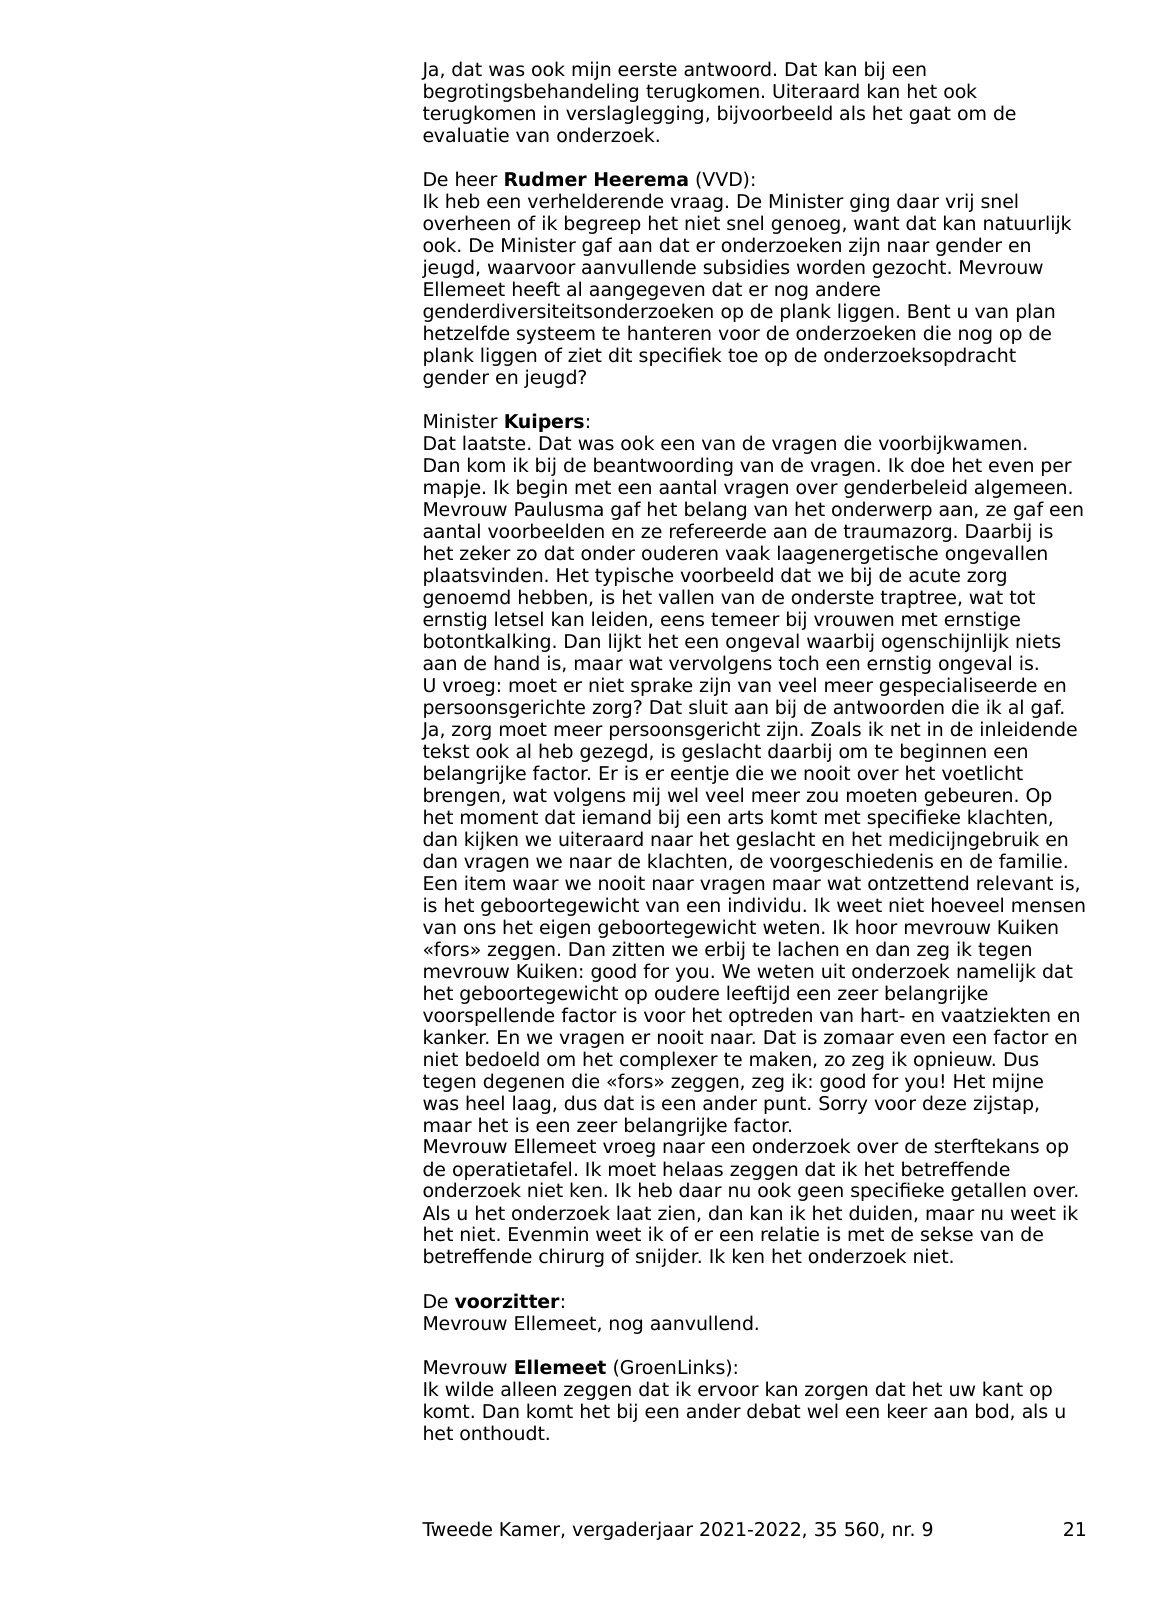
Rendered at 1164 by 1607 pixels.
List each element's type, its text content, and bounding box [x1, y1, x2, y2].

text Ja, dat was ook mijn eerste antwoord. Dat kan bij een begrotingsbehandeling terugkomen. Uiteraard kan het ook terugkomen in verslaglegging, bijvoorbeeld als het gaat om de evaluatie van onderzoek. [422, 59, 1087, 147]
text De heer Rudmer Heerema (VVD): [422, 169, 1087, 191]
text Mevrouw Ellemeet vroeg naar een onderzoek over de sterftekans op de operatietafel. Ik moet helaas zeggen dat ik het betreffende onderzoek niet ken. Ik heb daar nu ook geen specifieke getallen over. Als u het onderzoek laat zien, dan kan ik het duiden, maar nu weet ik het niet. Evenmin weet ik of er een relatie is met de sekse van de betreffende chirurg of snijder. Ik ken het onderzoek niet. [422, 1136, 1087, 1268]
text Dat laatste. Dat was ook een van de vragen die voorbijkwamen. [422, 433, 1087, 455]
text Mevrouw Ellemeet (GroenLinks): [422, 1357, 1087, 1379]
text U vroeg: moet er niet sprake zijn van veel meer gespecialiseerde en persoonsgerichte zorg? Dat sluit aan bij de antwoorden die ik al gaf. Ja, zorg moet meer persoonsgericht zijn. Zoals ik net in de inleidende tekst ook al heb gezegd, is geslacht daarbij om te beginnen een belangrijke factor. Er is er eentje die we nooit over het voetlicht brengen, wat volgens mij wel veel meer zou moeten gebeuren. Op het moment dat iemand bij een arts komt met specifieke klachten, dan kijken we uiteraard naar het geslacht en het medicijngebruik en dan vragen we naar de klachten, de voorgeschiedenis en de familie. Een item waar we nooit naar vragen maar wat ontzettend relevant is, is het geboortegewicht van een individu. Ik weet niet hoeveel mensen van ons het eigen geboortegewicht weten. Ik hoor mevrouw Kuiken «fors» zeggen. Dan zitten we erbij te lachen en dan zeg ik tegen mevrouw Kuiken: good for you. We weten uit onderzoek namelijk dat het geboortegewicht op oudere leeftijd een zeer belangrijke voorspellende factor is voor het optreden van hart- en vaatziekten en kanker. En we vragen er nooit naar. Dat is zomaar even een factor en niet bedoeld om het complexer te maken, zo zeg ik opnieuw. Dus tegen degenen die «fors» zeggen, zeg ik: good for you! Het mijne was heel laag, dus dat is een ander punt. Sorry voor deze zijstap, maar het is een zeer belangrijke factor. [422, 675, 1087, 1136]
text Minister Kuipers: [422, 411, 1087, 433]
text Mevrouw Ellemeet, nog aanvullend. [422, 1312, 1087, 1334]
text Ik heb een verhelderende vraag. De Minister ging daar vrij snel overheen of ik begreep het niet snel genoeg, want dat kan natuurlijk ook. De Minister gaf aan dat er onderzoeken zijn naar gender en jeugd, waarvoor aanvullende subsidies worden gezocht. Mevrouw Ellemeet heeft al aangegeven dat er nog andere genderdiversiteitsonderzoeken op de plank liggen. Bent u van plan hetzelfde systeem te hanteren voor de onderzoeken die nog op de plank liggen of ziet dit specifiek toe op de onderzoeksopdracht gender en jeugd? [422, 191, 1087, 389]
text Ik wilde alleen zeggen dat ik ervoor kan zorgen dat het uw kant op komt. Dan komt het bij een ander debat wel een keer aan bod, als u het onthoudt. [422, 1379, 1087, 1444]
text Dan kom ik bij de beantwoording van de vragen. Ik doe het even per mapje. Ik begin met een aantal vragen over genderbeleid algemeen. Mevrouw Paulusma gaf het belang van het onderwerp aan, ze gaf een aantal voorbeelden en ze refereerde aan de traumazorg. Daarbij is het zeker zo dat onder ouderen vaak laagenergetische ongevallen plaatsvinden. Het typische voorbeeld dat we bij de acute zorg genoemd hebben, is het vallen van de onderste traptree, wat tot ernstig letsel kan leiden, eens temeer bij vrouwen met ernstige botontkalking. Dan lijkt het een ongeval waarbij ogenschijnlijk niets aan de hand is, maar wat vervolgens toch een ernstig ongeval is. [422, 455, 1087, 675]
text De voorzitter: [422, 1291, 1087, 1312]
